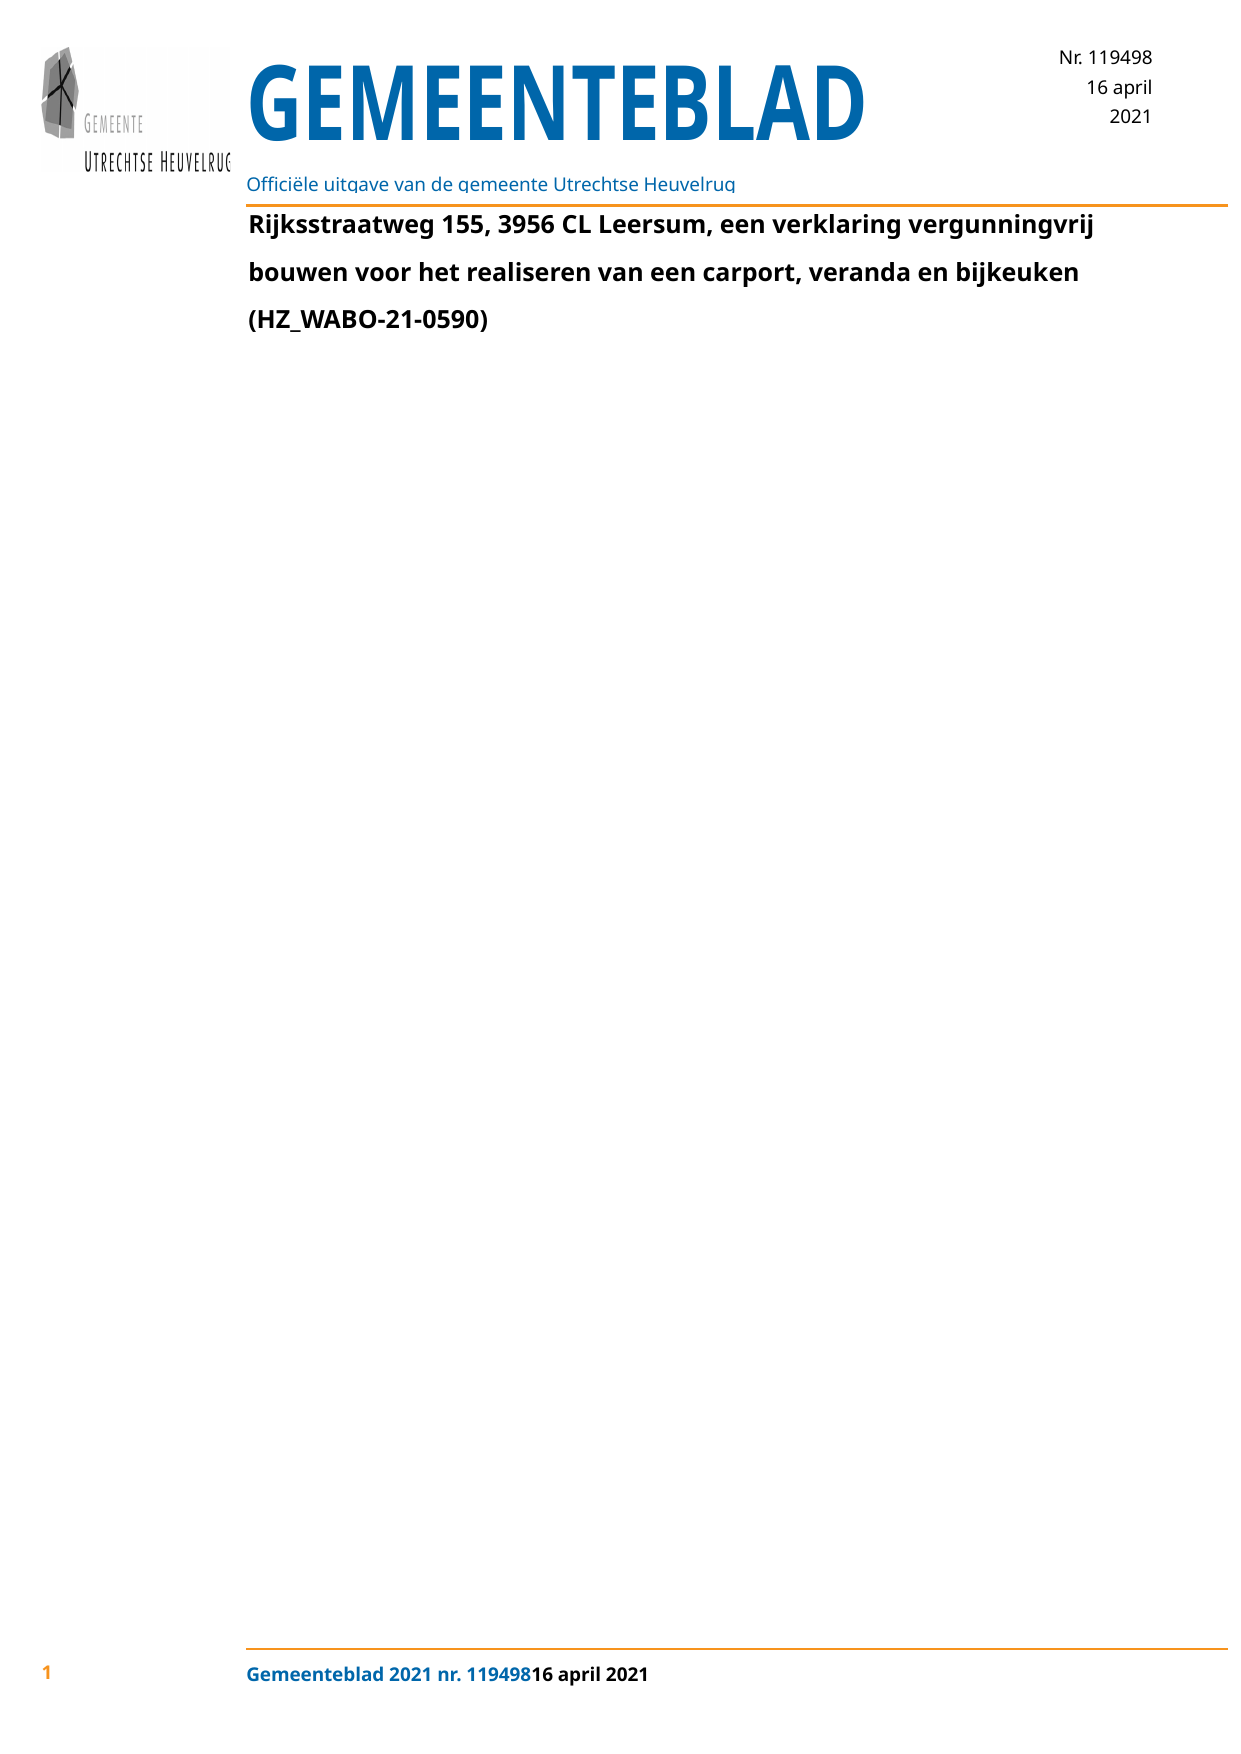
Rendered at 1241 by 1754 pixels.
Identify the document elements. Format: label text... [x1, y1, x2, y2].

text Rijksstraatweg 155, 3956 CL Leersum, een verklaring vergunningvrij bouwen voor het realiseren van een carport, veranda en bijkeuken (HZ_WABO-21-0590) [248, 207, 1152, 336]
picture [41, 47, 231, 172]
